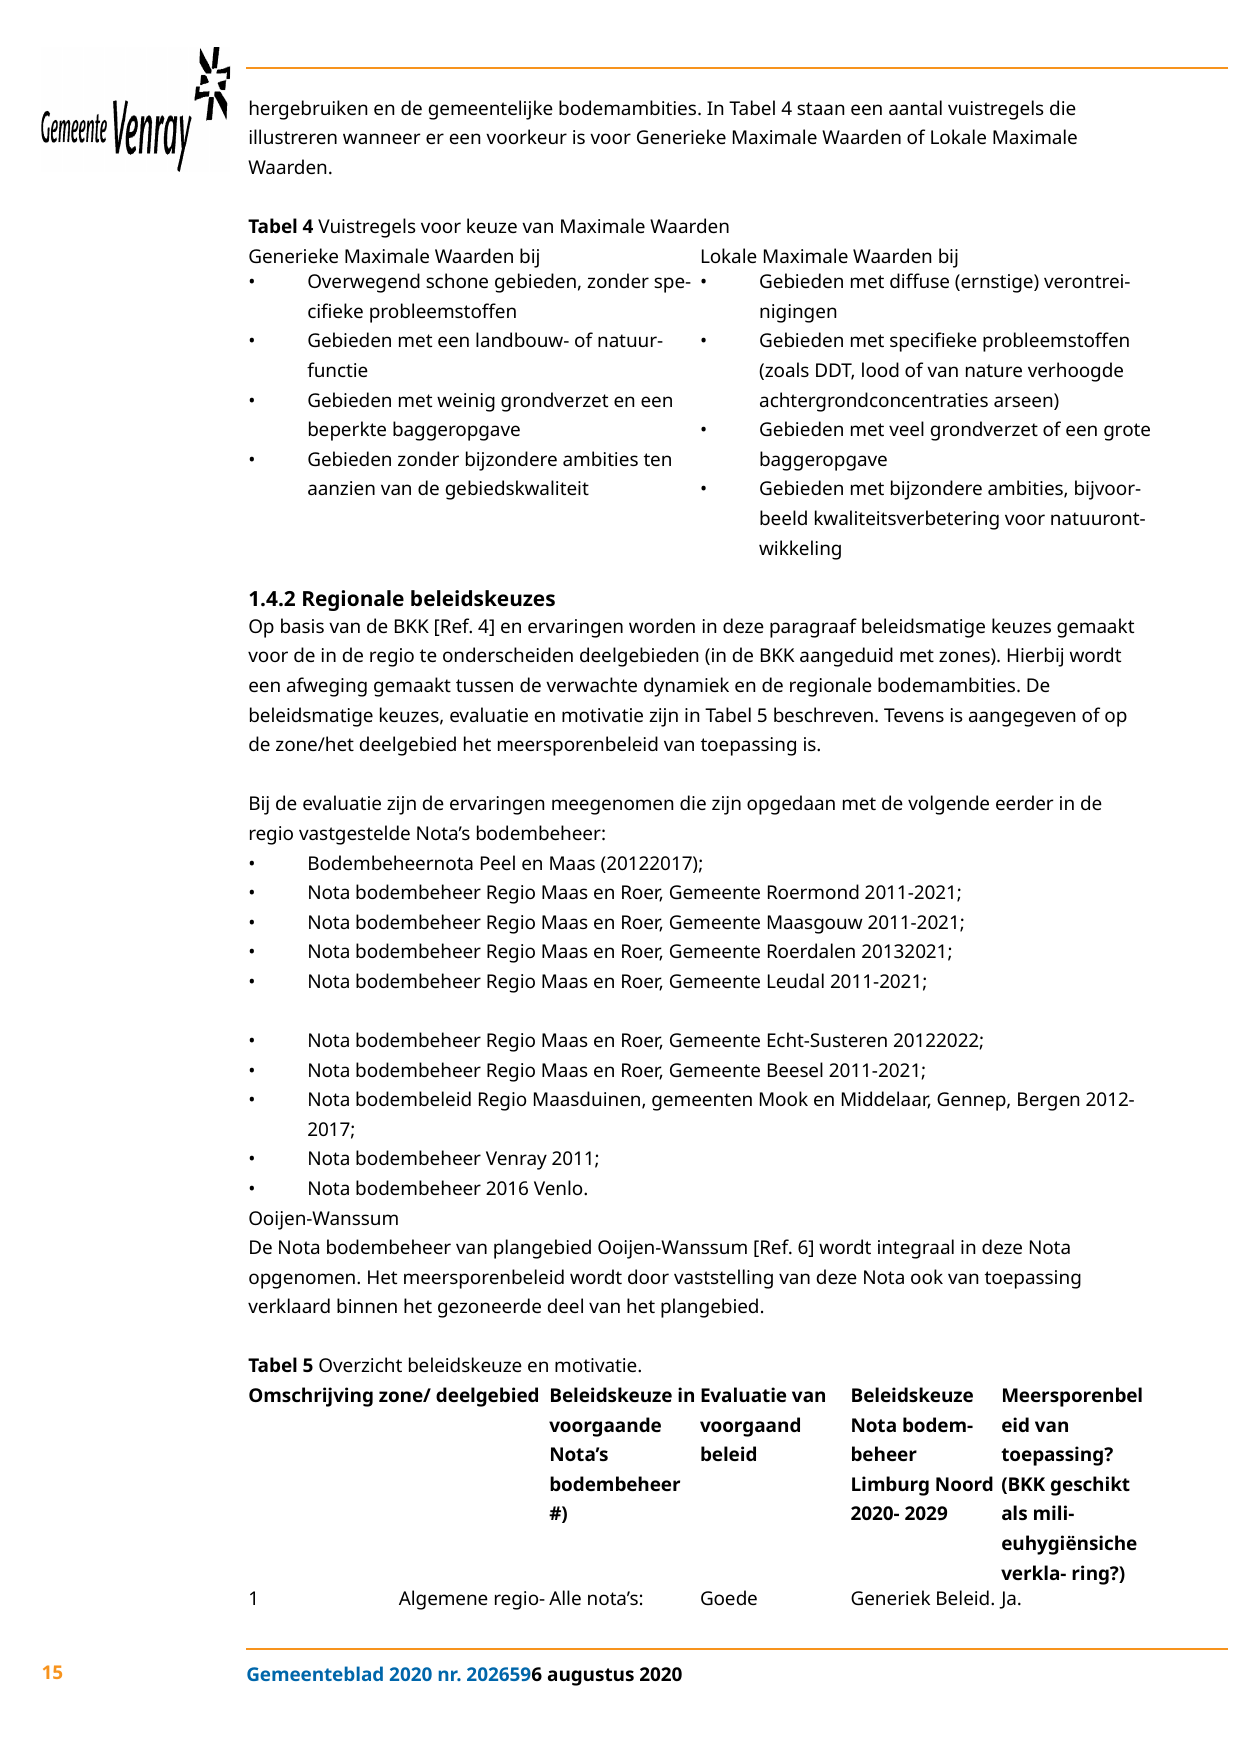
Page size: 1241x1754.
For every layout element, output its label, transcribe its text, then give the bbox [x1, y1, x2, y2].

table_cell Generiek Beleid. [850, 1586, 1001, 1611]
table_header Lokale Maximale Waarden bij [700, 243, 1152, 268]
table_header Generieke Maximale Waarden bij [248, 243, 700, 268]
list Nota bodembeleid Regio Maasduinen, gemeenten Mook en Middelaar, Gennep, Bergen 2012-2017; [248, 1086, 1152, 1142]
table_cell Overwegend schone gebieden, zonder spe- cifieke probleemstoffen Gebieden met een landbouw- of natuur- functie Gebieden met weinig grondverzet en een beperkte baggeropgave Gebieden zonder bijzondere ambities ten aanzien van de gebiedskwaliteit [248, 269, 700, 561]
list Nota bodembeheer Regio Maas en Roer, Gemeente Roerdalen 20132021; [248, 938, 1152, 964]
table_cell Gebieden met diffuse (ernstige) verontrei- nigingen Gebieden met specifieke probleemstoffen (zoals DDT, lood of van nature verhoogde achtergrondconcentraties arseen) Gebieden met veel grondverzet of een grote baggeropgave Gebieden met bijzondere ambities, bijvoor- beeld kwaliteitsverbetering voor natuuront- wikkeling [700, 269, 1152, 561]
text Op basis van de BKK [Ref. 4] en ervaringen worden in deze paragraaf beleidsmatige keuzes gemaakt voor de in de regio te onderscheiden deelgebieden (in de BKK aangeduid met zones). Hierbij wordt een afweging gemaakt tussen de verwachte dynamiek en de regionale bodemambities. De beleidsmatige keuzes, evaluatie en motivatie zijn in Tabel 5 beschreven. Tevens is aangegeven of op de zone/het deelgebied het meersporenbeleid van toepassing is. [248, 613, 1152, 757]
table_cell Alle nota’s: [549, 1586, 700, 1611]
text Bij de evaluatie zijn de ervaringen meegenomen die zijn opgedaan met de volgende eerder in de regio vastgestelde Nota’s bodembeheer: [248, 791, 1152, 846]
list Nota bodembeheer Regio Maas en Roer, Gemeente Roermond 2011-2021; [248, 879, 1152, 905]
text hergebruiken en de gemeentelijke bodemambities. In Tabel 4 staan een aantal vuistregels die illustreren wanneer er een voorkeur is voor Generieke Maximale Waarden of Lokale Maximale Waarden. [248, 95, 1152, 180]
table_cell Goede [700, 1586, 850, 1611]
list Nota bodembeheer 2016 Venlo. [248, 1175, 1152, 1201]
text Tabel 4 Vuistregels voor keuze van Maximale Waarden [248, 213, 1152, 239]
text Tabel 5 Overzicht beleidskeuze en motivatie. [248, 1353, 1152, 1378]
table_header Meersporenbeleid van toepassing? (BKK geschikt als mili- euhygiënsiche verkla- ring?) [1001, 1382, 1152, 1586]
picture [41, 47, 231, 172]
text Ooijen-Wanssum [248, 1205, 1152, 1230]
table_cell 1 [248, 1586, 398, 1611]
table_header Beleidskeuze Nota bodem- beheer Limburg Noord 2020- 2029 [850, 1382, 1001, 1586]
table_header Evaluatie van voorgaand beleid [700, 1382, 850, 1586]
list Nota bodembeheer Venray 2011; [248, 1146, 1152, 1171]
text 1.4.2 Regionale beleidskeuzes [248, 584, 1152, 613]
text De Nota bodembeheer van plangebied Ooijen-Wanssum [Ref. 6] wordt integraal in deze Nota opgenomen. Het meersporenbeleid wordt door vaststelling van deze Nota ook van toepassing verklaard binnen het gezoneerde deel van het plangebied. [248, 1234, 1152, 1319]
list Bodembeheernota Peel en Maas (20122017); [248, 850, 1152, 875]
table_cell Algemene regio- [399, 1586, 549, 1611]
list Nota bodembeheer Regio Maas en Roer, Gemeente Leudal 2011-2021; [248, 968, 1152, 994]
table_cell Ja. [1001, 1586, 1152, 1611]
list Nota bodembeheer Regio Maas en Roer, Gemeente Beesel 2011-2021; [248, 1057, 1152, 1082]
table_header Omschrijving zone/ deelgebied [248, 1382, 549, 1586]
table_header Beleidskeuze in voorgaande Nota’s bodembeheer #) [549, 1382, 700, 1586]
list Nota bodembeheer Regio Maas en Roer, Gemeente Maasgouw 2011-2021; [248, 909, 1152, 934]
list Nota bodembeheer Regio Maas en Roer, Gemeente Echt-Susteren 20122022; [248, 1027, 1152, 1053]
